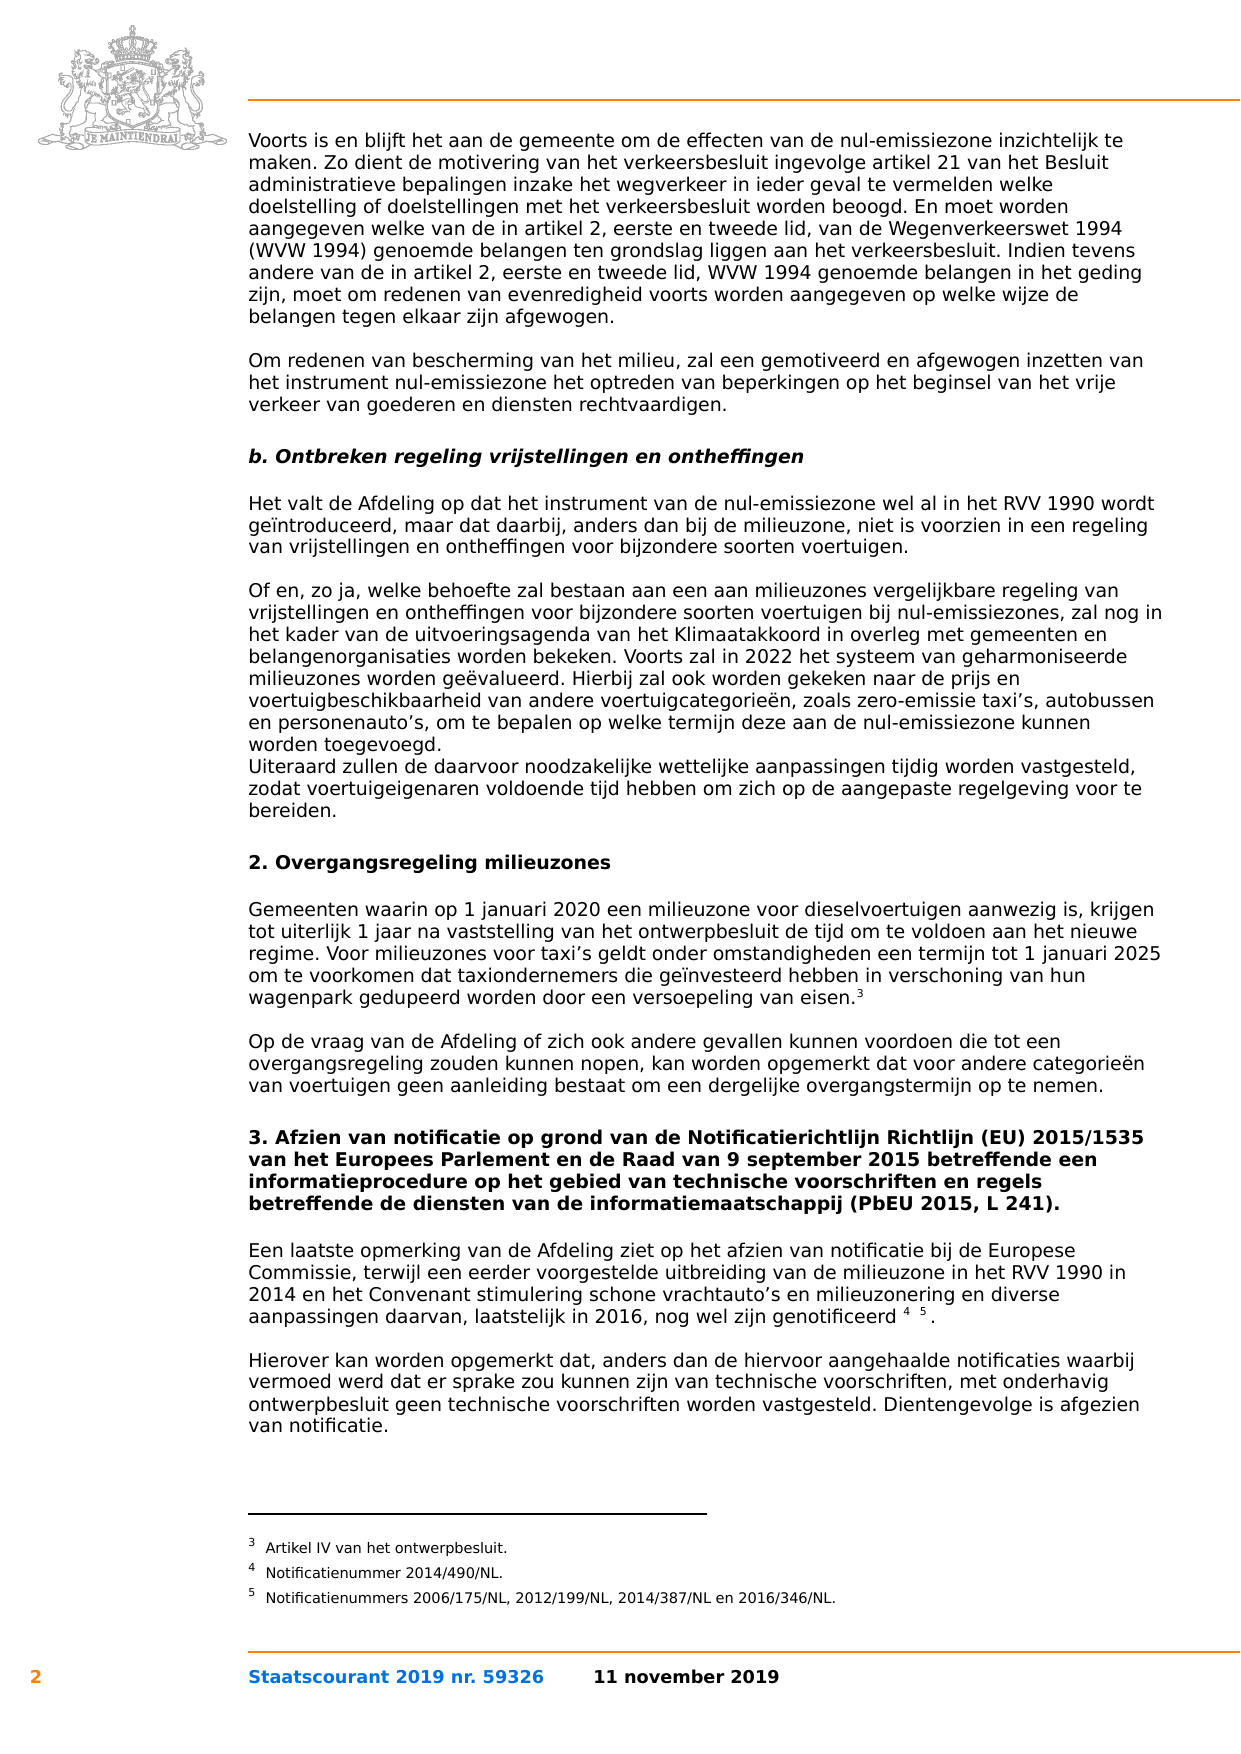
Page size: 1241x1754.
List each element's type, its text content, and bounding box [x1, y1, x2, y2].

text Notificatienummer 2014/490/NL. [248, 1561, 1163, 1583]
subtitle b. Ontbreken regeling vrijstellingen en ontheffingen [248, 446, 1163, 467]
text Notificatienummers 2006/175/NL, 2012/199/NL, 2014/387/NL en 2016/346/NL. [248, 1586, 1163, 1608]
text Een laatste opmerking van de Afdeling ziet op het afzien van notificatie bij de Europese Commissie, terwijl een eerder voorgestelde uitbreiding van de milieuzone in het RVV 1990 in 2014 en het Convenant stimulering schone vrachtauto’s en milieuzonering en diverse aanpassingen daarvan, laatstelijk in 2016, nog wel zijn genotificeerd . [248, 1240, 1163, 1328]
text Gemeenten waarin op 1 januari 2020 een milieuzone voor dieselvoertuigen aanwezig is, krijgen tot uiterlijk 1 jaar na vaststelling van het ontwerpbesluit de tijd om te voldoen aan het nieuwe regime. Voor milieuzones voor taxi’s geldt onder omstandigheden een termijn tot 1 januari 2025 om te voorkomen dat taxiondernemers die geïnvesteerd hebben in verschoning van hun wagenpark gedupeerd worden door een versoepeling van eisen. [248, 899, 1163, 1009]
text Om redenen van bescherming van het milieu, zal een gemotiveerd en afgewogen inzetten van het instrument nul-emissiezone het optreden van beperkingen op het beginsel van het vrije verkeer van goederen en diensten rechtvaardigen. [248, 349, 1163, 416]
text Het valt de Afdeling op dat het instrument van de nul-emissiezone wel al in het RVV 1990 wordt geïntroduceerd, maar dat daarbij, anders dan bij de milieuzone, niet is voorzien in een regeling van vrijstellingen en ontheffingen voor bijzondere soorten voertuigen. [248, 492, 1163, 558]
subtitle 2. Overgangsregeling milieuzones [248, 852, 1163, 874]
text Op de vraag van de Afdeling of zich ook andere gevallen kunnen voordoen die tot een overgangsregeling zouden kunnen nopen, kan worden opgemerkt dat voor andere categorieën van voertuigen geen aanleiding bestaat om een dergelijke overgangstermijn op te nemen. [248, 1031, 1163, 1097]
subtitle 3. Afzien van notificatie op grond van de Notificatierichtlijn Richtlijn (EU) 2015/1535 van het Europees Parlement en de Raad van 9 september 2015 betreffende een informatieprocedure op het gebied van technische voorschriften en regels betreffende de diensten van de informatiemaatschappij (PbEU 2015, L 241). [248, 1127, 1163, 1215]
picture [38, 25, 227, 150]
text Uiteraard zullen de daarvoor noodzakelijke wettelijke aanpassingen tijdig worden vastgesteld, zodat voertuigeigenaren voldoende tijd hebben om zich op de aangepaste regelgeving voor te bereiden. [248, 756, 1163, 822]
text Of en, zo ja, welke behoefte zal bestaan aan een aan milieuzones vergelijkbare regeling van vrijstellingen en ontheffingen voor bijzondere soorten voertuigen bij nul-emissiezones, zal nog in het kader van de uitvoeringsagenda van het Klimaatakkoord in overleg met gemeenten en belangenorganisaties worden bekeken. Voorts zal in 2022 het systeem van geharmoniseerde milieuzones worden geëvalueerd. Hierbij zal ook worden gekeken naar de prijs en voertuigbeschikbaarheid van andere voertuigcategorieën, zoals zero-emissie taxi’s, autobussen en personenauto’s, om te bepalen op welke termijn deze aan de nul-emissiezone kunnen worden toegevoegd. [248, 580, 1163, 756]
text Artikel IV van het ontwerpbesluit. [248, 1536, 1163, 1558]
text Hierover kan worden opgemerkt dat, anders dan de hiervoor aangehaalde notificaties waarbij vermoed werd dat er sprake zou kunnen zijn van technische voorschriften, met onderhavig ontwerpbesluit geen technische voorschriften worden vastgesteld. Dientengevolge is afgezien van notificatie. [248, 1349, 1163, 1437]
text Voorts is en blijft het aan de gemeente om de effecten van de nul-emissiezone inzichtelijk te maken. Zo dient de motivering van het verkeersbesluit ingevolge artikel 21 van het Besluit administratieve bepalingen inzake het wegverkeer in ieder geval te vermelden welke doelstelling of doelstellingen met het verkeersbesluit worden beoogd. En moet worden aangegeven welke van de in artikel 2, eerste en tweede lid, van de Wegenverkeerswet 1994 (WVW 1994) genoemde belangen ten grondslag liggen aan het verkeersbesluit. Indien tevens andere van de in artikel 2, eerste en tweede lid, WVW 1994 genoemde belangen in het geding zijn, moet om redenen van evenredigheid voorts worden aangegeven op welke wijze de belangen tegen elkaar zijn afgewogen. [248, 130, 1163, 328]
